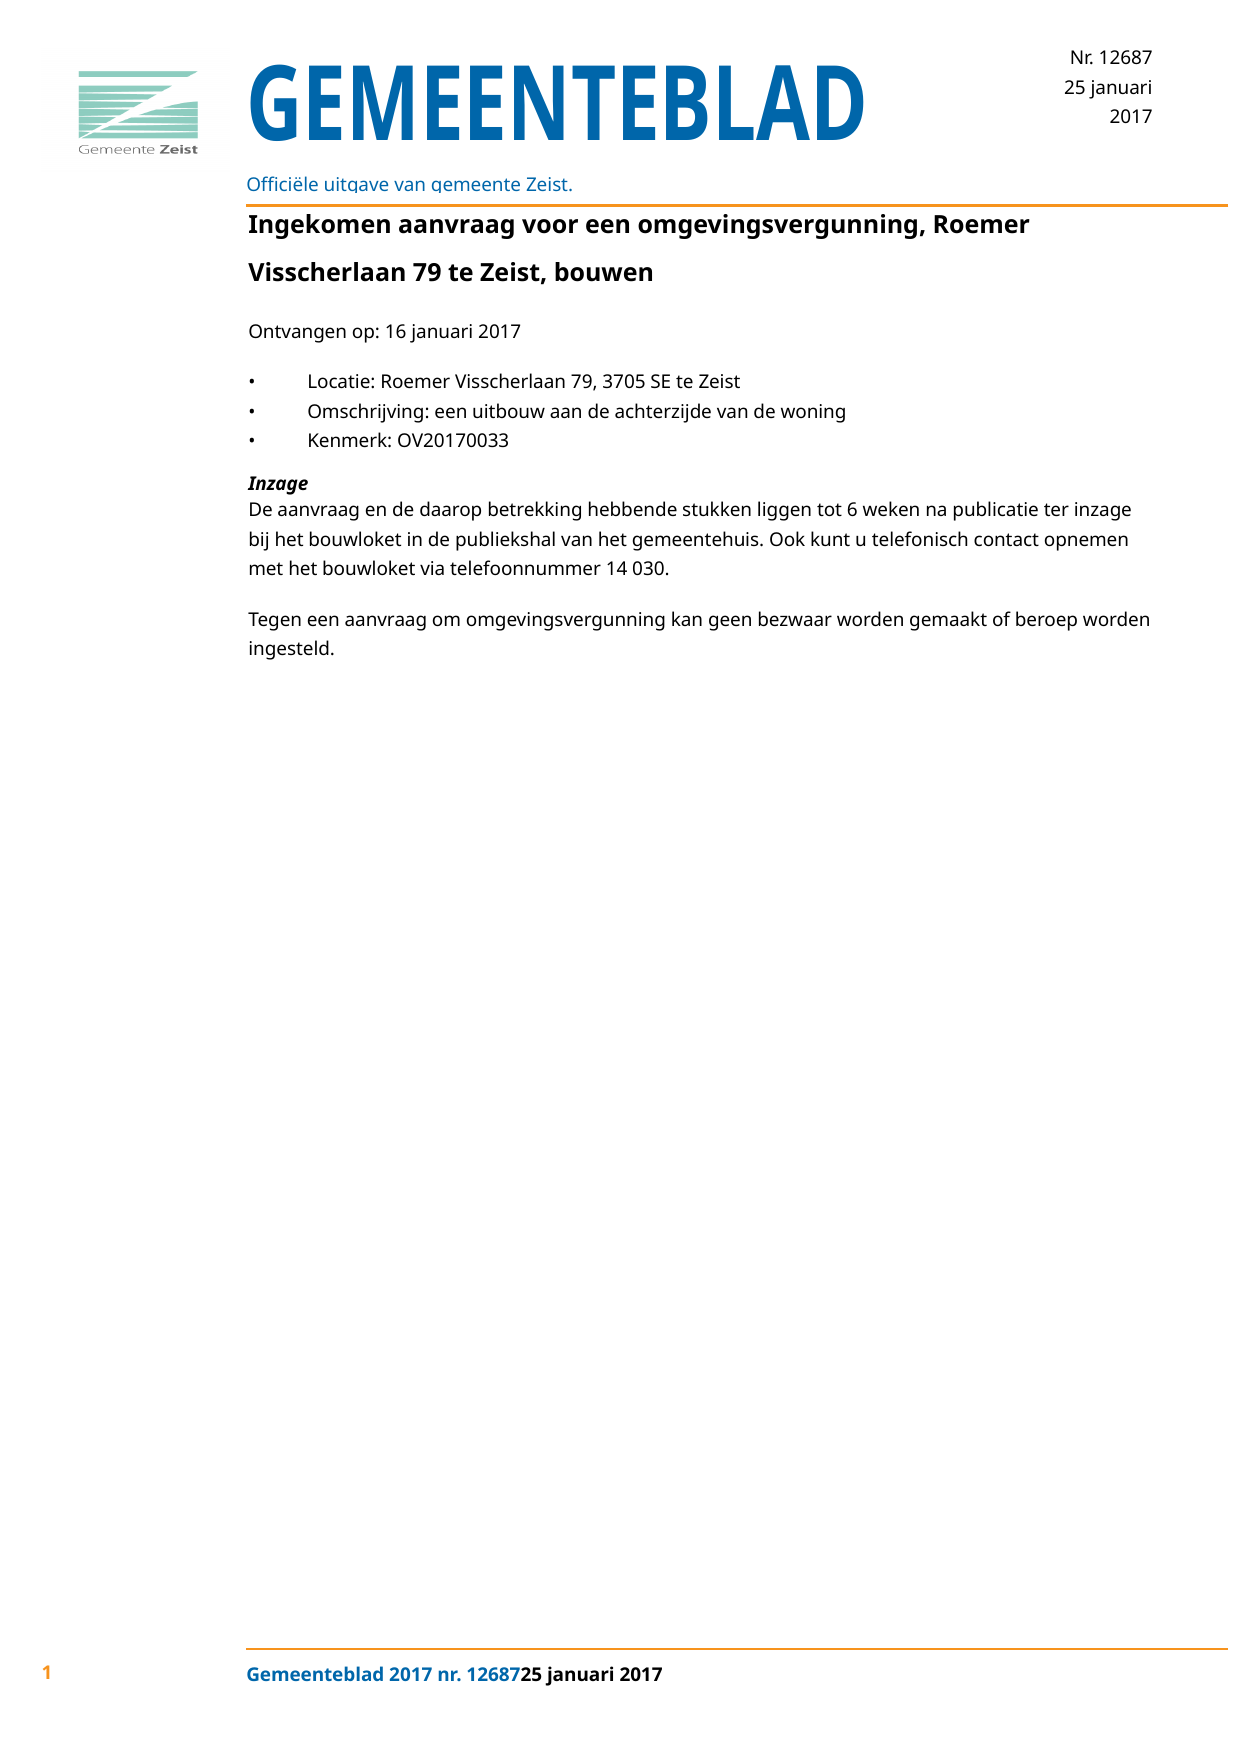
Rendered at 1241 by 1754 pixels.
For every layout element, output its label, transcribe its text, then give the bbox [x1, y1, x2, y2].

picture [41, 47, 231, 172]
list Omschrijving: een uitbouw aan de achterzijde van de woning [248, 398, 1152, 424]
text Inzage [248, 471, 1152, 496]
text Ontvangen op: 16 januari 2017 [248, 318, 1152, 344]
text Tegen een aanvraag om omgevingsvergunning kan geen bezwaar worden gemaakt of beroep worden ingesteld. [248, 606, 1152, 661]
text Ingekomen aanvraag voor een omgevingsvergunning, Roemer Visscherlaan 79 te Zeist, bouwen [248, 207, 1152, 288]
list Locatie: Roemer Visscherlaan 79, 3705 SE te Zeist [248, 368, 1152, 394]
text De aanvraag en de daarop betrekking hebbende stukken liggen tot 6 weken na publicatie ter inzage bij het bouwloket in de publiekshal van het gemeentehuis. Ook kunt u telefonisch contact opnemen met het bouwloket via telefoonnummer 14 030. [248, 496, 1152, 581]
list Kenmerk: OV20170033 [248, 427, 1152, 453]
